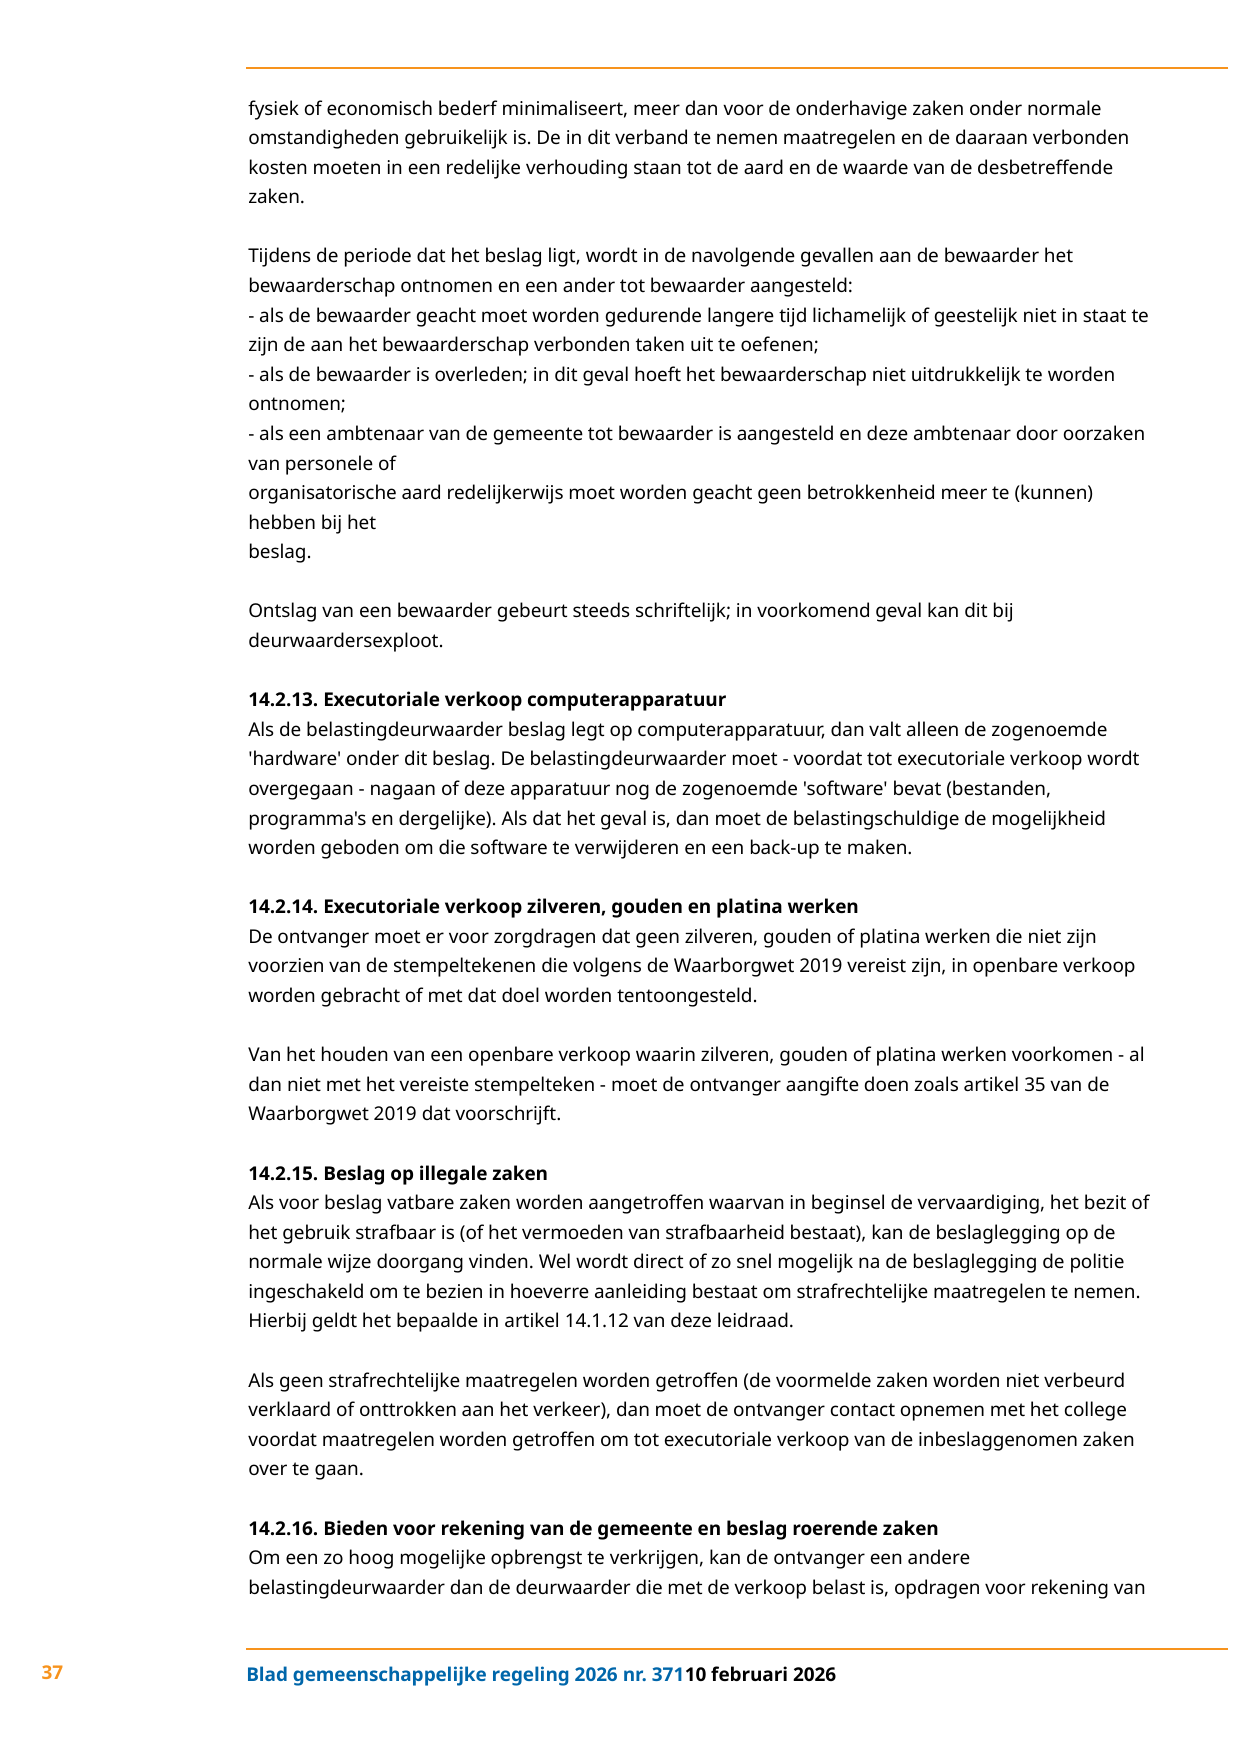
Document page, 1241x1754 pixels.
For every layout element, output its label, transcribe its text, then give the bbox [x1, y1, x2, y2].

text Van het houden van een openbare verkoop waarin zilveren, gouden of platina werken voorkomen - al dan niet met het vereiste stempelteken - moet de ontvanger aangifte doen zoals artikel 35 van de Waarborgwet 2019 dat voorschrijft. [248, 1041, 1152, 1126]
text - als een ambtenaar van de gemeente tot bewaarder is aangesteld en deze ambtenaar door oorzaken van personele of [248, 420, 1152, 476]
text 14.2.15. Beslag op illegale zaken [248, 1160, 1152, 1186]
text Als de belastingdeurwaarder beslag legt op computerapparatuur, dan valt alleen de zogenoemde 'hardware' onder dit beslag. De belastingdeurwaarder moet - voordat tot executoriale verkoop wordt overgegaan - nagaan of deze apparatuur nog de zogenoemde 'software' bevat (bestanden, programma's en dergelijke). Als dat het geval is, dan moet de belastingschuldige de mogelijkheid worden geboden om die software te verwijderen en een back-up te maken. [248, 716, 1152, 860]
text - als de bewaarder geacht moet worden gedurende langere tijd lichamelijk of geestelijk niet in staat te zijn de aan het bewaarderschap verbonden taken uit te oefenen; [248, 302, 1152, 357]
text beslag. [248, 538, 1152, 564]
text 14.2.14. Executoriale verkoop zilveren, gouden en platina werken [248, 893, 1152, 919]
text Als geen strafrechtelijke maatregelen worden getroffen (de voormelde zaken worden niet verbeurd verklaard of onttrokken aan het verkeer), dan moet de ontvanger contact opnemen met het college voordat maatregelen worden getroffen om tot executoriale verkoop van de inbeslaggenomen zaken over te gaan. [248, 1367, 1152, 1481]
text 14.2.13. Executoriale verkoop computerapparatuur [248, 686, 1152, 712]
text - als de bewaarder is overleden; in dit geval hoeft het bewaarderschap niet uitdrukkelijk te worden ontnomen; [248, 361, 1152, 416]
text 14.2.16. Bieden voor rekening van de gemeente en beslag roerende zaken [248, 1515, 1152, 1541]
text Ontslag van een bewaarder gebeurt steeds schriftelijk; in voorkomend geval kan dit bij deurwaardersexploot. [248, 598, 1152, 653]
text Als voor beslag vatbare zaken worden aangetroffen waarvan in beginsel de vervaardiging, het bezit of het gebruik strafbaar is (of het vermoeden van strafbaarheid bestaat), kan de beslaglegging op de normale wijze doorgang vinden. Wel wordt direct of zo snel mogelijk na de beslaglegging de politie ingeschakeld om te bezien in hoeverre aanleiding bestaat om strafrechtelijke maatregelen te nemen. Hierbij geldt het bepaalde in artikel 14.1.12 van deze leidraad. [248, 1189, 1152, 1333]
text De ontvanger moet er voor zorgdragen dat geen zilveren, gouden of platina werken die niet zijn voorzien van de stempeltekenen die volgens de Waarborgwet 2019 vereist zijn, in openbare verkoop worden gebracht of met dat doel worden tentoongesteld. [248, 923, 1152, 1008]
picture [41, 47, 231, 172]
text Om een zo hoog mogelijke opbrengst te verkrijgen, kan de ontvanger een andere belastingdeurwaarder dan de deurwaarder die met de verkoop belast is, opdragen voor rekening van [248, 1544, 1152, 1600]
text organisatorische aard redelijkerwijs moet worden geacht geen betrokkenheid meer te (kunnen) hebben bij het [248, 479, 1152, 535]
text fysiek of economisch bederf minimaliseert, meer dan voor de onderhavige zaken onder normale omstandigheden gebruikelijk is. De in dit verband te nemen maatregelen en de daaraan verbonden kosten moeten in een redelijke verhouding staan tot de aard en de waarde van de desbetreffende zaken. [248, 95, 1152, 209]
text Tijdens de periode dat het beslag ligt, wordt in de navolgende gevallen aan de bewaarder het bewaarderschap ontnomen en een ander tot bewaarder aangesteld: [248, 243, 1152, 298]
